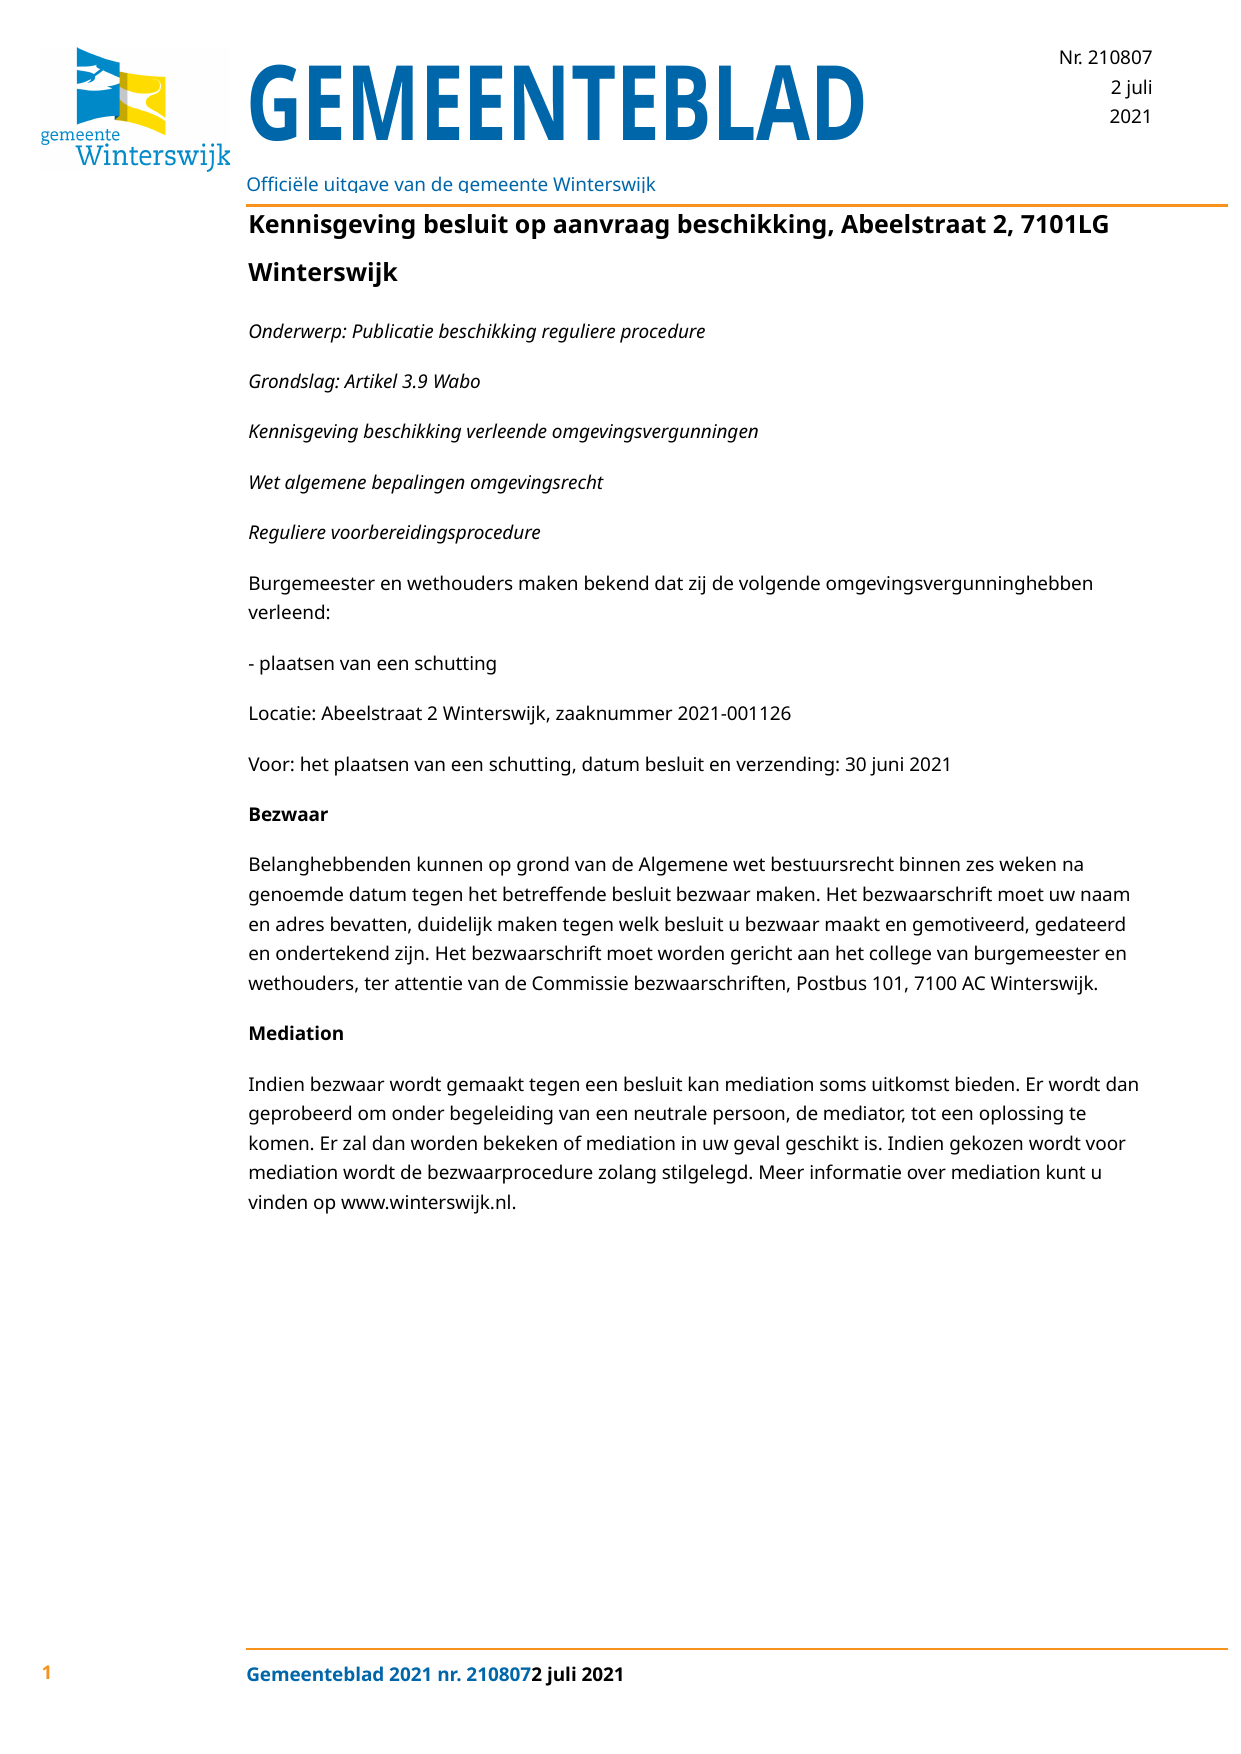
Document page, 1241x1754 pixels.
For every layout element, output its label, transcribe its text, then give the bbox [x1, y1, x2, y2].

text Voor: het plaatsen van een schutting, datum besluit en verzending: 30 juni 2021 [248, 751, 1152, 777]
text Belanghebbenden kunnen op grond van de Algemene wet bestuursrecht binnen zes weken na genoemde datum tegen het betreffende besluit bezwaar maken. Het bezwaarschrift moet uw naam en adres bevatten, duidelijk maken tegen welk besluit u bezwaar maakt en gemotiveerd, gedateerd en ondertekend zijn. Het bezwaarschrift moet worden gericht aan het college van burgemeester en wethouders, ter attentie van de Commissie bezwaarschriften, Postbus 101, 7100 AC Winterswijk. [248, 852, 1152, 996]
text Locatie: Abeelstraat 2 Winterswijk, zaaknummer 2021-001126 [248, 700, 1152, 726]
text - plaatsen van een schutting [248, 650, 1152, 676]
text Wet algemene bepalingen omgevingsrecht [248, 469, 1152, 495]
picture [41, 47, 231, 172]
text Bezwaar [248, 801, 1152, 827]
text Onderwerp: Publicatie beschikking reguliere procedure [248, 318, 1152, 344]
text Kennisgeving beschikking verleende omgevingsvergunningen [248, 419, 1152, 444]
text Grondslag: Artikel 3.9 Wabo [248, 368, 1152, 394]
picture [225, 153, 231, 162]
text Indien bezwaar wordt gemaakt tegen een besluit kan mediation soms uitkomst bieden. Er wordt dan geprobeerd om onder begeleiding van een neutrale persoon, de mediator, tot een oplossing te komen. Er zal dan worden bekeken of mediation in uw geval geschikt is. Indien gekozen wordt voor mediation wordt de bezwaarprocedure zolang stilgelegd. Meer informatie over mediation kunt u vinden op www.winterswijk.nl. [248, 1071, 1152, 1215]
text Reguliere voorbereidingsprocedure [248, 519, 1152, 545]
text Mediation [248, 1020, 1152, 1046]
text Burgemeester en wethouders maken bekend dat zij de volgende omgevingsvergunninghebben verleend: [248, 570, 1152, 625]
text Kennisgeving besluit op aanvraag beschikking, Abeelstraat 2, 7101LG Winterswijk [248, 207, 1152, 288]
